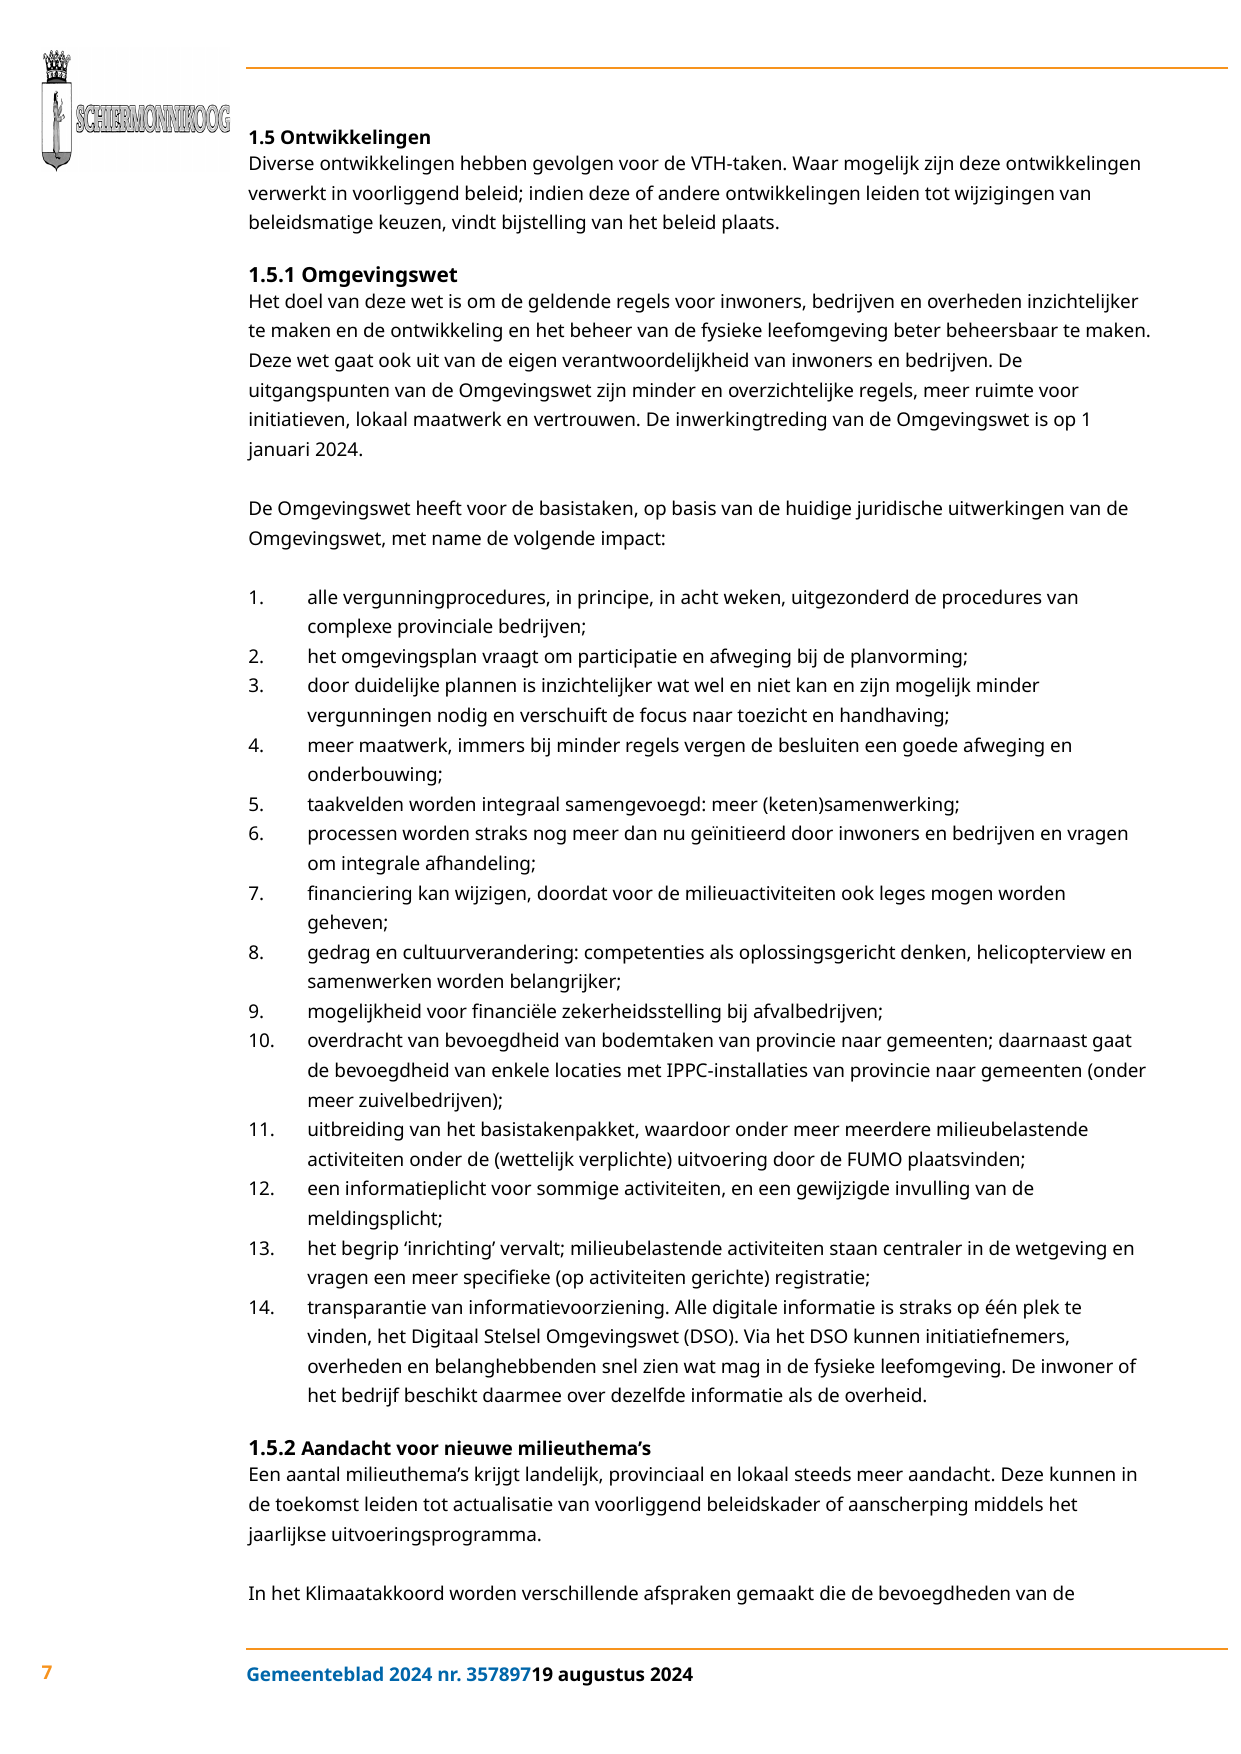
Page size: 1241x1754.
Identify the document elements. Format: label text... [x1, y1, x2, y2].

text 1.5.2 Aandacht voor nieuwe milieuthema’s [248, 1433, 1152, 1462]
text Het doel van deze wet is om de geldende regels voor inwoners, bedrijven en overheden inzichtelijker te maken en de ontwikkeling en het beheer van de fysieke leefomgeving beter beheersbaar te maken. Deze wet gaat ook uit van de eigen verantwoordelijkheid van inwoners en bedrijven. De uitgangspunten van de Omgevingswet zijn minder en overzichtelijke regels, meer ruimte voor initiatieven, lokaal maatwerk en vertrouwen. De inwerkingtreding van de Omgevingswet is op 1 januari 2024. [248, 288, 1152, 462]
list door duidelijke plannen is inzichtelijker wat wel en niet kan en zijn mogelijk minder vergunningen nodig en verschuift de focus naar toezicht en handhaving; [248, 673, 1152, 728]
list meer maatwerk, immers bij minder regels vergen de besluiten een goede afweging en onderbouwing; [248, 732, 1152, 787]
text Diverse ontwikkelingen hebben gevolgen voor de VTH-taken. Waar mogelijk zijn deze ontwikkelingen verwerkt in voorliggend beleid; indien deze of andere ontwikkelingen leiden tot wijzigingen van beleidsmatige keuzen, vindt bijstelling van het beleid plaats. [248, 150, 1152, 235]
list een informatieplicht voor sommige activiteiten, en een gewijzigde invulling van de meldingsplicht; [248, 1176, 1152, 1231]
picture [41, 47, 231, 172]
list het omgevingsplan vraagt om participatie en afweging bij de planvorming; [248, 643, 1152, 669]
list het begrip ‘inrichting’ vervalt; milieubelastende activiteiten staan centraler in de wetgeving en vragen een meer specifieke (op activiteiten gerichte) registratie; [248, 1235, 1152, 1290]
text 1.5 Ontwikkelingen [248, 124, 1152, 150]
list overdracht van bevoegdheid van bodemtaken van provincie naar gemeenten; daarnaast gaat de bevoegdheid van enkele locaties met IPPC-installaties van provincie naar gemeenten (onder meer zuivelbedrijven); [248, 1028, 1152, 1113]
text In het Klimaatakkoord worden verschillende afspraken gemaakt die de bevoegdheden van de [248, 1580, 1152, 1606]
text De Omgevingswet heeft voor de basistaken, op basis van de huidige juridische uitwerkingen van de Omgevingswet, met name de volgende impact: [248, 495, 1152, 551]
list processen worden straks nog meer dan nu geïnitieerd door inwoners en bedrijven en vragen om integrale afhandeling; [248, 821, 1152, 876]
list transparantie van informatievoorziening. Alle digitale informatie is straks op één plek te vinden, het Digitaal Stelsel Omgevingswet (DSO). Via het DSO kunnen initiatiefnemers, overheden en belanghebbenden snel zien wat mag in de fysieke leefomgeving. De inwoner of het bedrijf beschikt daarmee over dezelfde informatie als de overheid. [248, 1294, 1152, 1408]
list gedrag en cultuurverandering: competenties als oplossingsgericht denken, helicopterview en samenwerken worden belangrijker; [248, 939, 1152, 994]
list alle vergunningprocedures, in principe, in acht weken, uitgezonderd de procedures van complexe provinciale bedrijven; [248, 584, 1152, 639]
text Een aantal milieuthema’s krijgt landelijk, provinciaal en lokaal steeds meer aandacht. Deze kunnen in de toekomst leiden tot actualisatie van voorliggend beleidskader of aanscherping middels het jaarlijkse uitvoeringsprogramma. [248, 1462, 1152, 1546]
text 1.5.1 Omgevingswet [248, 260, 1152, 288]
list mogelijkheid voor financiële zekerheidsstelling bij afvalbedrijven; [248, 998, 1152, 1024]
list financiering kan wijzigen, doordat voor de milieuactiviteiten ook leges mogen worden geheven; [248, 880, 1152, 935]
list taakvelden worden integraal samengevoegd: meer (keten)samenwerking; [248, 791, 1152, 817]
list uitbreiding van het basistakenpakket, waardoor onder meer meerdere milieubelastende activiteiten onder de (wettelijk verplichte) uitvoering door de FUMO plaatsvinden; [248, 1116, 1152, 1172]
